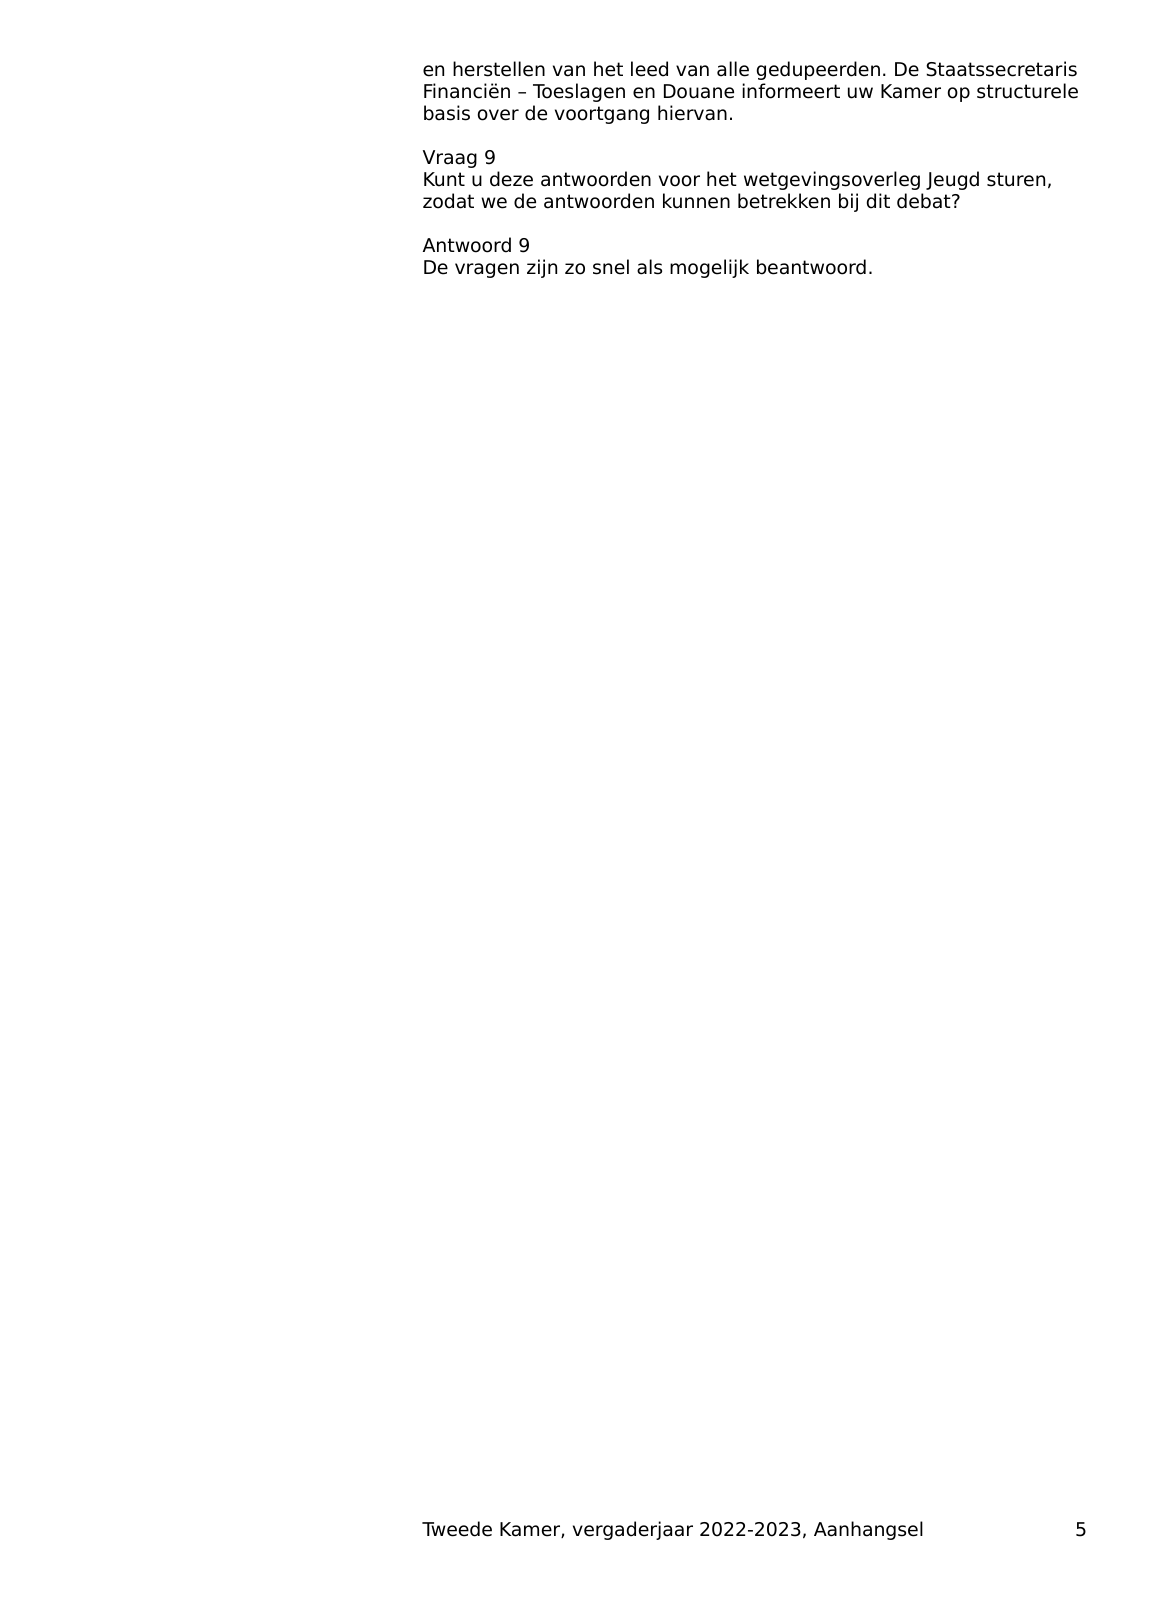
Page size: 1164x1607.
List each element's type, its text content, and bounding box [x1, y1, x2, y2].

text en herstellen van het leed van alle gedupeerden. De Staatssecretaris Financiën – Toeslagen en Douane informeert uw Kamer op structurele basis over de voortgang hiervan. [422, 59, 1087, 125]
text Vraag 9 [422, 147, 1087, 169]
text Kunt u deze antwoorden voor het wetgevingsoverleg Jeugd sturen, zodat we de antwoorden kunnen betrekken bij dit debat? [422, 169, 1087, 213]
text De vragen zijn zo snel als mogelijk beantwoord. [422, 257, 1087, 279]
text Antwoord 9 [422, 235, 1087, 257]
